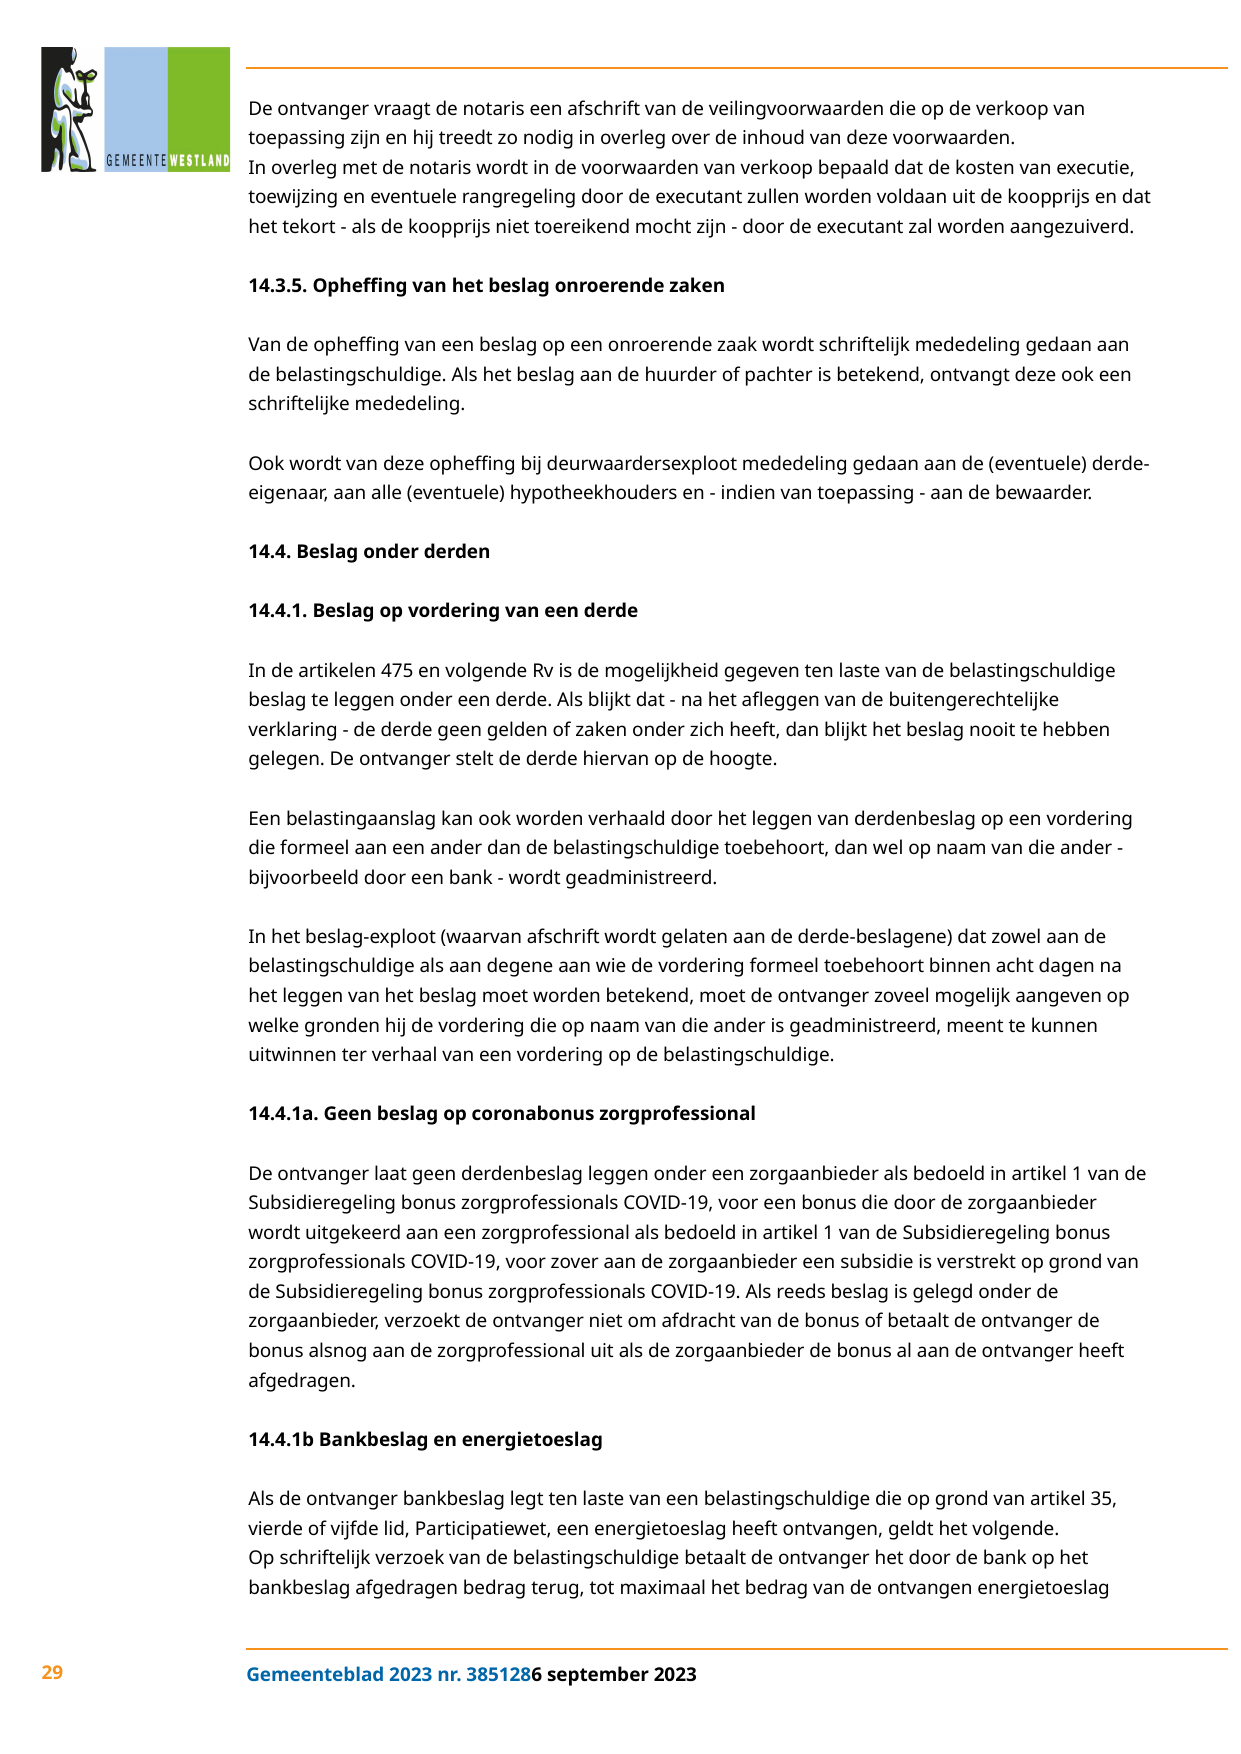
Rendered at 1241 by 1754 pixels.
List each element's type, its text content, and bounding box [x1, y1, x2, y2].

text 14.4.1b Bankbeslag en energietoeslag [248, 1426, 1152, 1452]
text In het beslag-exploot (waarvan afschrift wordt gelaten aan de derde-beslagene) dat zowel aan de belastingschuldige als aan degene aan wie de vordering formeel toebehoort binnen acht dagen na het leggen van het beslag moet worden betekend, moet de ontvanger zoveel mogelijk aangeven op welke gronden hij de vordering die op naam van die ander is geadministreerd, meent te kunnen uitwinnen ter verhaal van een vordering op de belastingschuldige. [248, 923, 1152, 1067]
text Op schriftelijk verzoek van de belastingschuldige betaalt de ontvanger het door de bank op het bankbeslag afgedragen bedrag terug, tot maximaal het bedrag van de ontvangen energietoeslag [248, 1544, 1152, 1600]
picture [41, 47, 231, 172]
text In overleg met de notaris wordt in de voorwaarden van verkoop bepaald dat de kosten van executie, toewijzing en eventuele rangregeling door de executant zullen worden voldaan uit de koopprijs en dat het tekort - als de koopprijs niet toereikend mocht zijn - door de executant zal worden aangezuiverd. [248, 154, 1152, 239]
text In de artikelen 475 en volgende Rv is de mogelijkheid gegeven ten laste van de belastingschuldige beslag te leggen onder een derde. Als blijkt dat - na het afleggen van de buitengerechtelijke verklaring - de derde geen gelden of zaken onder zich heeft, dan blijkt het beslag nooit te hebben gelegen. De ontvanger stelt de derde hiervan op de hoogte. [248, 657, 1152, 771]
text 14.4.1a. Geen beslag op coronabonus zorgprofessional [248, 1101, 1152, 1126]
text 14.3.5. Opheffing van het beslag onroerende zaken [248, 272, 1152, 298]
text 14.4.1. Beslag op vordering van een derde [248, 598, 1152, 623]
text Een belastingaanslag kan ook worden verhaald door het leggen van derdenbeslag op een vordering die formeel aan een ander dan de belastingschuldige toebehoort, dan wel op naam van die ander - bijvoorbeeld door een bank - wordt geadministreerd. [248, 805, 1152, 890]
text De ontvanger vraagt de notaris een afschrift van de veilingvoorwaarden die op de verkoop van toepassing zijn en hij treedt zo nodig in overleg over de inhoud van deze voorwaarden. [248, 95, 1152, 150]
text Als de ontvanger bankbeslag legt ten laste van een belastingschuldige die op grond van artikel 35, vierde of vijfde lid, Participatiewet, een energietoeslag heeft ontvangen, geldt het volgende. [248, 1485, 1152, 1541]
text Van de opheffing van een beslag op een onroerende zaak wordt schriftelijk mededeling gedaan aan de belastingschuldige. Als het beslag aan de huurder of pachter is betekend, ontvangt deze ook een schriftelijke mededeling. [248, 331, 1152, 416]
text 14.4. Beslag onder derden [248, 538, 1152, 564]
text Ook wordt van deze opheffing bij deurwaardersexploot mededeling gedaan aan de (eventuele) derde-eigenaar, aan alle (eventuele) hypotheekhouders en - indien van toepassing - aan de bewaarder. [248, 450, 1152, 505]
text De ontvanger laat geen derdenbeslag leggen onder een zorgaanbieder als bedoeld in artikel 1 van de Subsidieregeling bonus zorgprofessionals COVID-19, voor een bonus die door de zorgaanbieder wordt uitgekeerd aan een zorgprofessional als bedoeld in artikel 1 van de Subsidieregeling bonus zorgprofessionals COVID-19, voor zover aan de zorgaanbieder een subsidie is verstrekt op grond van de Subsidieregeling bonus zorgprofessionals COVID-19. Als reeds beslag is gelegd onder de zorgaanbieder, verzoekt de ontvanger niet om afdracht van de bonus of betaalt de ontvanger de bonus alsnog aan de zorgprofessional uit als de zorgaanbieder de bonus al aan de ontvanger heeft afgedragen. [248, 1160, 1152, 1393]
